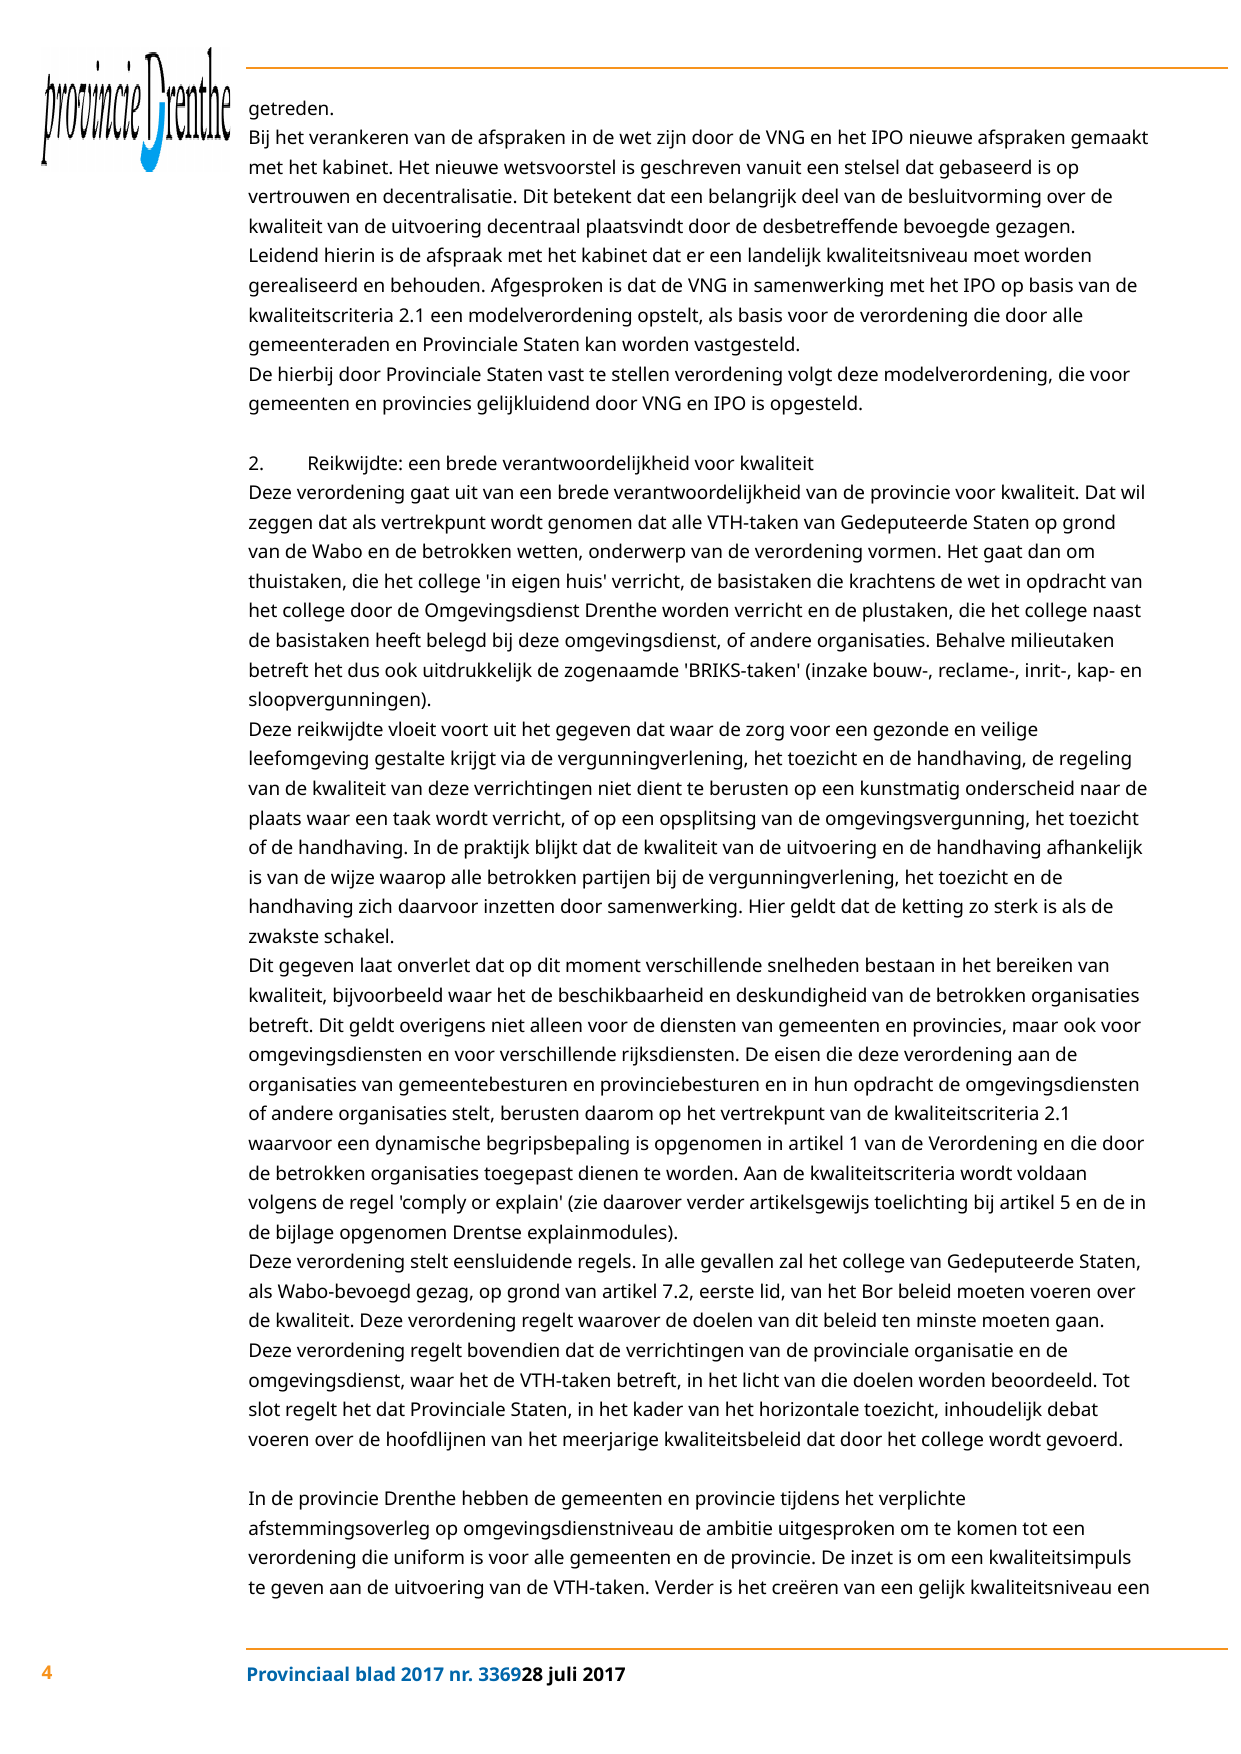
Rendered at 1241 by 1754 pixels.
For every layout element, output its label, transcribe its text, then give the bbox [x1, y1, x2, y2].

text Dit gegeven laat onverlet dat op dit moment verschillende snelheden bestaan in het bereiken van kwaliteit, bijvoorbeeld waar het de beschikbaarheid en deskundigheid van de betrokken organisaties betreft. Dit geldt overigens niet alleen voor de diensten van gemeenten en provincies, maar ook voor omgevingsdiensten en voor verschillende rijksdiensten. De eisen die deze verordening aan de organisaties van gemeentebesturen en provinciebesturen en in hun opdracht de omgevingsdiensten of andere organisaties stelt, berusten daarom op het vertrekpunt van de kwaliteitscriteria 2.1 waarvoor een dynamische begripsbepaling is opgenomen in artikel 1 van de Verordening en die door de betrokken organisaties toegepast dienen te worden. Aan de kwaliteitscriteria wordt voldaan volgens de regel 'comply or explain' (zie daarover verder artikelsgewijs toelichting bij artikel 5 en de in de bijlage opgenomen Drentse explainmodules). [248, 953, 1152, 1245]
list Reikwijdte: een brede verantwoordelijkheid voor kwaliteit [248, 450, 1152, 476]
text In de provincie Drenthe hebben de gemeenten en provincie tijdens het verplichte afstemmingsoverleg op omgevingsdienstniveau de ambitie uitgesproken om te komen tot een verordening die uniform is voor alle gemeenten en de provincie. De inzet is om een kwaliteitsimpuls te geven aan de uitvoering van de VTH-taken. Verder is het creëren van een gelijk kwaliteitsniveau een [248, 1485, 1152, 1600]
text Bij het verankeren van de afspraken in de wet zijn door de VNG en het IPO nieuwe afspraken gemaakt met het kabinet. Het nieuwe wetsvoorstel is geschreven vanuit een stelsel dat gebaseerd is op vertrouwen en decentralisatie. Dit betekent dat een belangrijk deel van de besluitvorming over de kwaliteit van de uitvoering decentraal plaatsvindt door de desbetreffende bevoegde gezagen. Leidend hierin is de afspraak met het kabinet dat er een landelijk kwaliteitsniveau moet worden gerealiseerd en behouden. Afgesproken is dat de VNG in samenwerking met het IPO op basis van de kwaliteitscriteria 2.1 een modelverordening opstelt, als basis voor de verordening die door alle gemeenteraden en Provinciale Staten kan worden vastgesteld. [248, 124, 1152, 357]
text Deze verordening stelt eensluidende regels. In alle gevallen zal het college van Gedeputeerde Staten, als Wabo-bevoegd gezag, op grond van artikel 7.2, eerste lid, van het Bor beleid moeten voeren over de kwaliteit. Deze verordening regelt waarover de doelen van dit beleid ten minste moeten gaan. Deze verordening regelt bovendien dat de verrichtingen van de provinciale organisatie en de omgevingsdienst, waar het de VTH-taken betreft, in het licht van die doelen worden beoordeeld. Tot slot regelt het dat Provinciale Staten, in het kader van het horizontale toezicht, inhoudelijk debat voeren over de hoofdlijnen van het meerjarige kwaliteitsbeleid dat door het college wordt gevoerd. [248, 1248, 1152, 1452]
text Deze reikwijdte vloeit voort uit het gegeven dat waar de zorg voor een gezonde en veilige leefomgeving gestalte krijgt via de vergunningverlening, het toezicht en de handhaving, de regeling van de kwaliteit van deze verrichtingen niet dient te berusten op een kunstmatig onderscheid naar de plaats waar een taak wordt verricht, of op een opsplitsing van de omgevingsvergunning, het toezicht of de handhaving. In de praktijk blijkt dat de kwaliteit van de uitvoering en de handhaving afhankelijk is van de wijze waarop alle betrokken partijen bij de vergunningverlening, het toezicht en de handhaving zich daarvoor inzetten door samenwerking. Hier geldt dat de ketting zo sterk is als de zwakste schakel. [248, 716, 1152, 949]
text Deze verordening gaat uit van een brede verantwoordelijkheid van de provincie voor kwaliteit. Dat wil zeggen dat als vertrekpunt wordt genomen dat alle VTH-taken van Gedeputeerde Staten op grond van de Wabo en de betrokken wetten, onderwerp van de verordening vormen. Het gaat dan om thuistaken, die het college 'in eigen huis' verricht, de basistaken die krachtens de wet in opdracht van het college door de Omgevingsdienst Drenthe worden verricht en de plustaken, die het college naast de basistaken heeft belegd bij deze omgevingsdienst, of andere organisaties. Behalve milieutaken betreft het dus ook uitdrukkelijk de zogenaamde 'BRIKS-taken' (inzake bouw-, reclame-, inrit-, kap- en sloopvergunningen). [248, 479, 1152, 712]
text De hierbij door Provinciale Staten vast te stellen verordening volgt deze modelverordening, die voor gemeenten en provincies gelijkluidend door VNG en IPO is opgesteld. [248, 361, 1152, 416]
picture [41, 47, 231, 172]
text getreden. [248, 95, 1152, 121]
